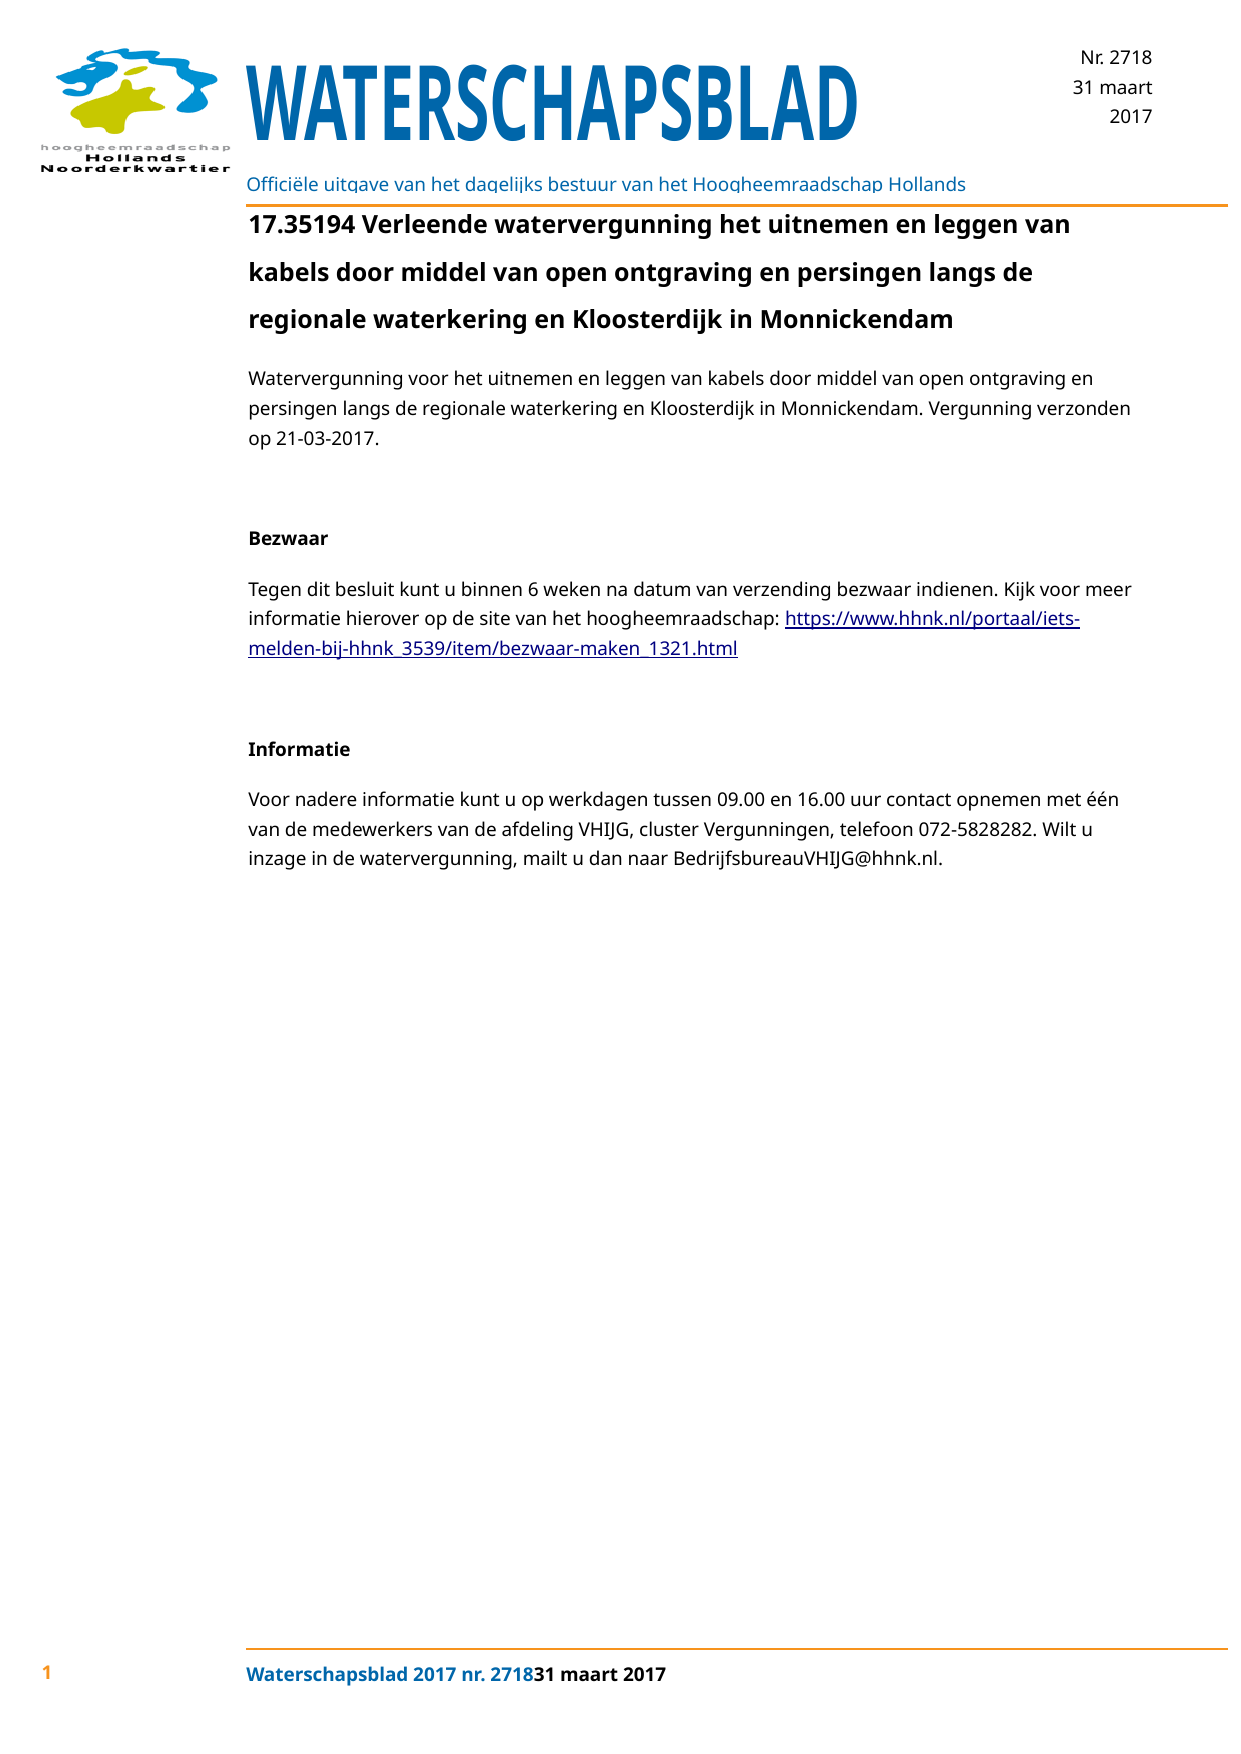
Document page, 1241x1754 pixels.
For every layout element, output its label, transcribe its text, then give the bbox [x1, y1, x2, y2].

text Watervergunning voor het uitnemen en leggen van kabels door middel van open ontgraving en persingen langs de regionale waterkering en Kloosterdijk in Monnickendam. Vergunning verzonden op 21-03-2017. [248, 366, 1152, 450]
picture [41, 47, 231, 172]
text Informatie [248, 736, 1152, 762]
text 17.35194 Verleende watervergunning het uitnemen en leggen van kabels door middel van open ontgraving en persingen langs de regionale waterkering en Kloosterdijk in Monnickendam [248, 207, 1152, 336]
text Voor nadere informatie kunt u op werkdagen tussen 09.00 en 16.00 uur contact opnemen met één van de medewerkers van de afdeling VHIJG, cluster Vergunningen, telefoon 072-5828282. Wilt u inzage in de watervergunning, mailt u dan naar BedrijfsbureauVHIJG@hhnk.nl. [248, 786, 1152, 871]
text Bezwaar [248, 526, 1152, 551]
text Tegen dit besluit kunt u binnen 6 weken na datum van verzending bezwaar indienen. Kijk voor meer informatie hierover op de site van het hoogheemraadschap: https://www.hhnk.nl/portaal/iets-melden-bij-hhnk_3539/item/bezwaar-maken_1321.html [248, 576, 1152, 661]
